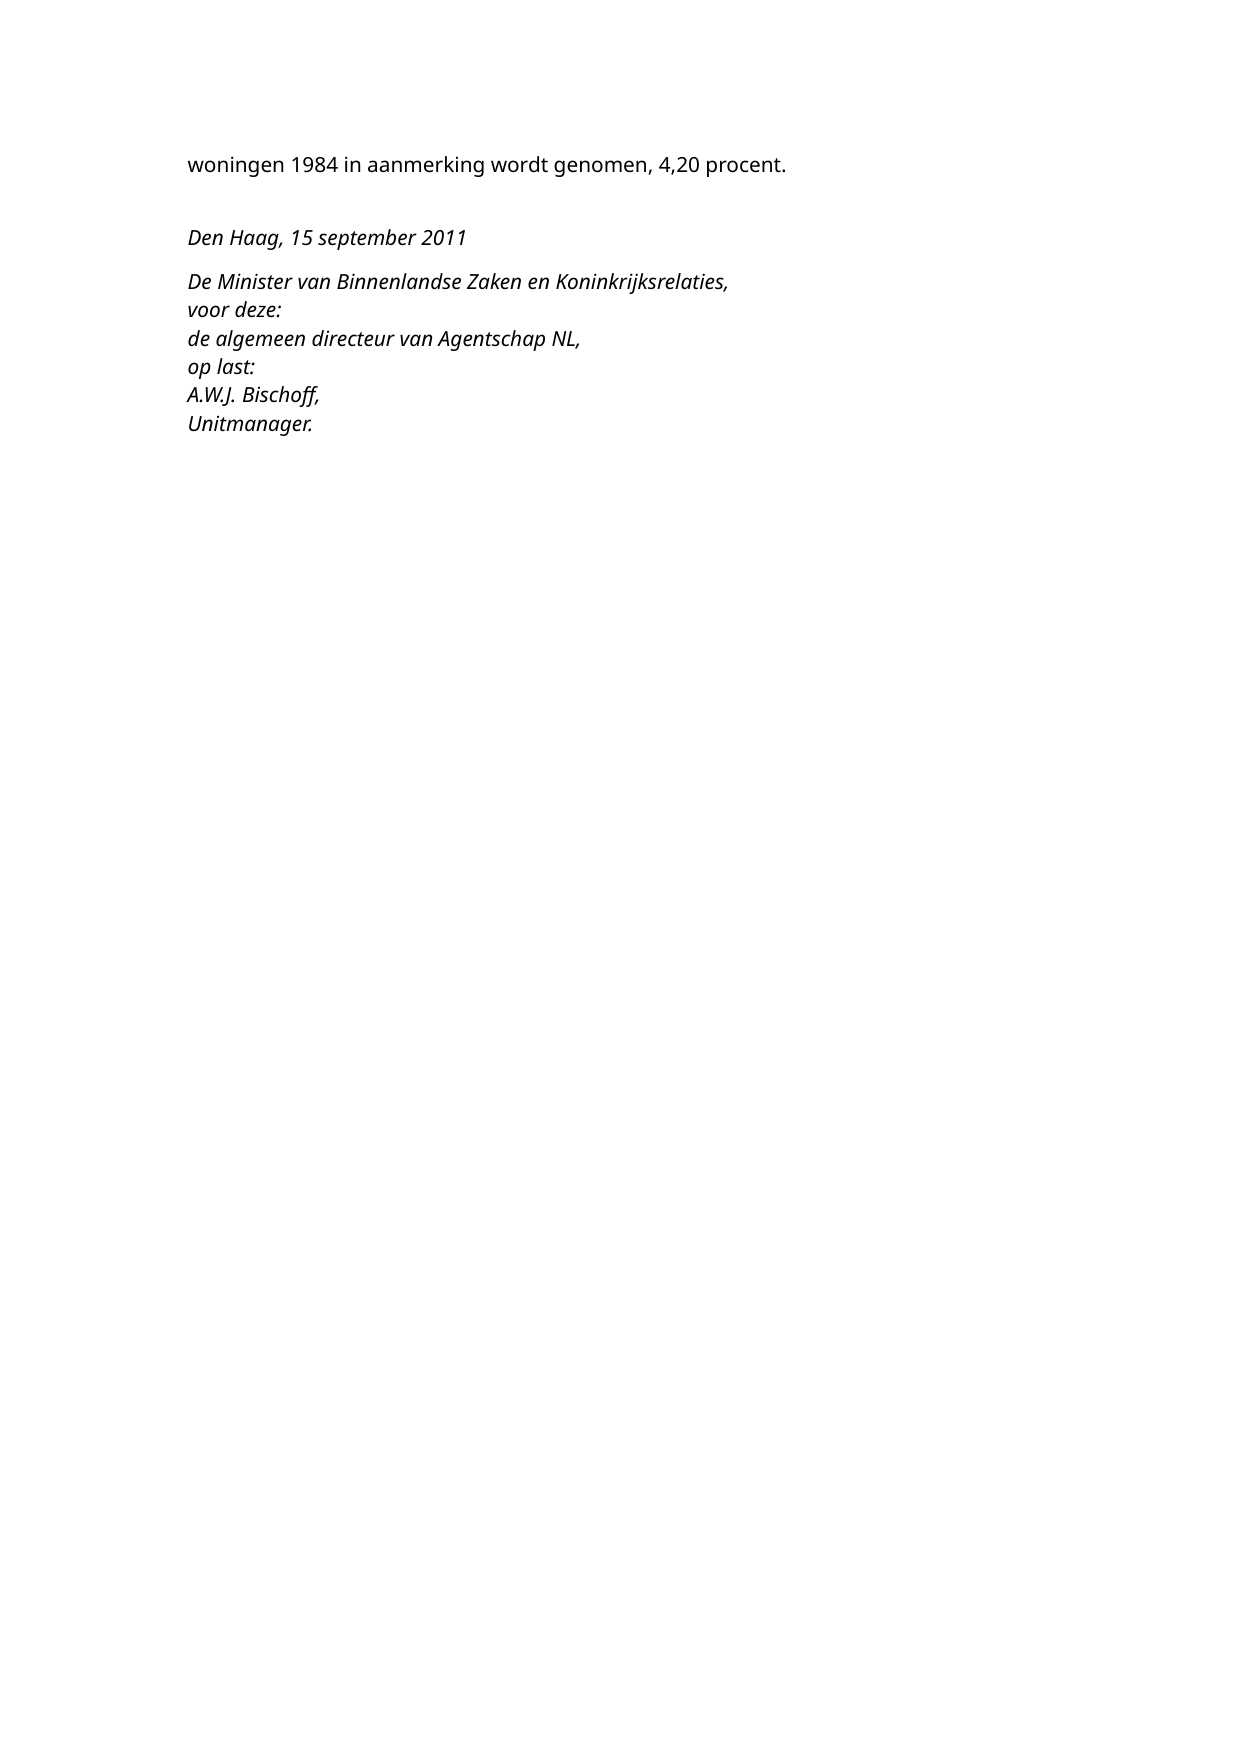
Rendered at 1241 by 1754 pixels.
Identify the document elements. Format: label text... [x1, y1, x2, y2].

text woningen 1984 in aanmerking wordt genomen, 4,20 procent. [187, 150, 1053, 178]
text A.W.J. Bischoff, [187, 381, 1053, 409]
text Den Haag, 15 september 2011 [187, 223, 1053, 252]
text Unitmanager. [187, 409, 1053, 437]
text de algemeen directeur van Agentschap NL, [187, 324, 1053, 352]
text op last: [187, 352, 1053, 381]
text De Minister van Binnenlandse Zaken en Koninkrijksrelaties, [187, 267, 1053, 295]
text voor deze: [187, 295, 1053, 324]
